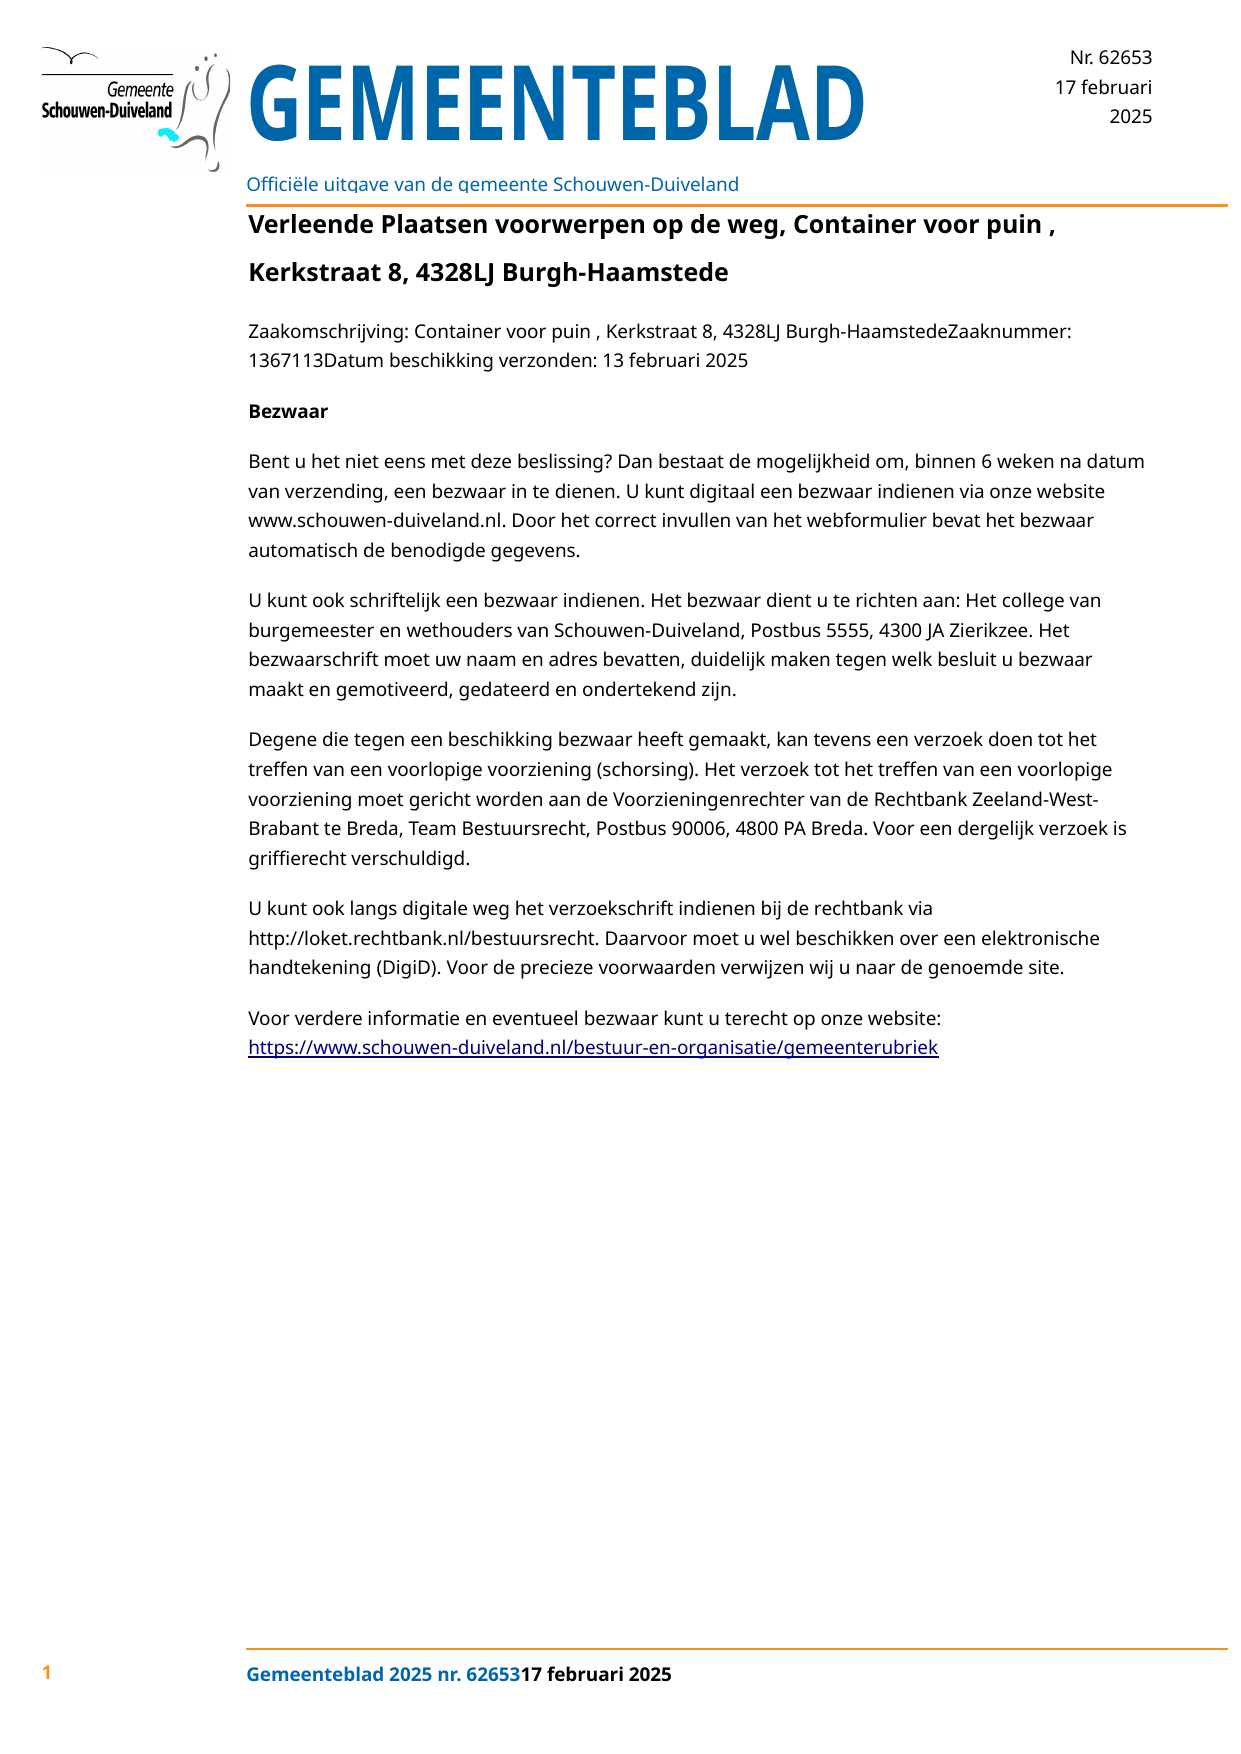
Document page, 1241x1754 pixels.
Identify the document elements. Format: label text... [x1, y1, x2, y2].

text Bezwaar [248, 398, 1152, 424]
text U kunt ook langs digitale weg het verzoekschrift indienen bij de rechtbank via http://loket.rechtbank.nl/bestuursrecht. Daarvoor moet u wel beschikken over een elektronische handtekening (DigiD). Voor de precieze voorwaarden verwijzen wij u naar de genoemde site. [248, 895, 1152, 980]
text Voor verdere informatie en eventueel bezwaar kunt u terecht op onze website: https://www.schouwen-duiveland.nl/bestuur-en-organisatie/gemeenterubriek [248, 1005, 1152, 1060]
picture [41, 47, 231, 172]
text Bent u het niet eens met deze beslissing? Dan bestaat de mogelijkheid om, binnen 6 weken na datum van verzending, een bezwaar in te dienen. U kunt digitaal een bezwaar indienen via onze website www.schouwen-duiveland.nl. Door het correct invullen van het webformulier bevat het bezwaar automatisch de benodigde gegevens. [248, 448, 1152, 563]
text U kunt ook schriftelijk een bezwaar indienen. Het bezwaar dient u te richten aan: Het college van burgemeester en wethouders van Schouwen-Duiveland, Postbus 5555, 4300 JA Zierikzee. Het bezwaarschrift moet uw naam en adres bevatten, duidelijk maken tegen welk besluit u bezwaar maakt en gemotiveerd, gedateerd en ondertekend zijn. [248, 587, 1152, 702]
text Zaakomschrijving: Container voor puin , Kerkstraat 8, 4328LJ Burgh-HaamstedeZaaknummer: 1367113Datum beschikking verzonden: 13 februari 2025 [248, 318, 1152, 373]
text Verleende Plaatsen voorwerpen op de weg, Container voor puin , Kerkstraat 8, 4328LJ Burgh-Haamstede [248, 207, 1152, 288]
text Degene die tegen een beschikking bezwaar heeft gemaakt, kan tevens een verzoek doen tot het treffen van een voorlopige voorziening (schorsing). Het verzoek tot het treffen van een voorlopige voorziening moet gericht worden aan de Voorzieningenrechter van de Rechtbank Zeeland-West-Brabant te Breda, Team Bestuursrecht, Postbus 90006, 4800 PA Breda. Voor een dergelijk verzoek is griffierecht verschuldigd. [248, 727, 1152, 871]
